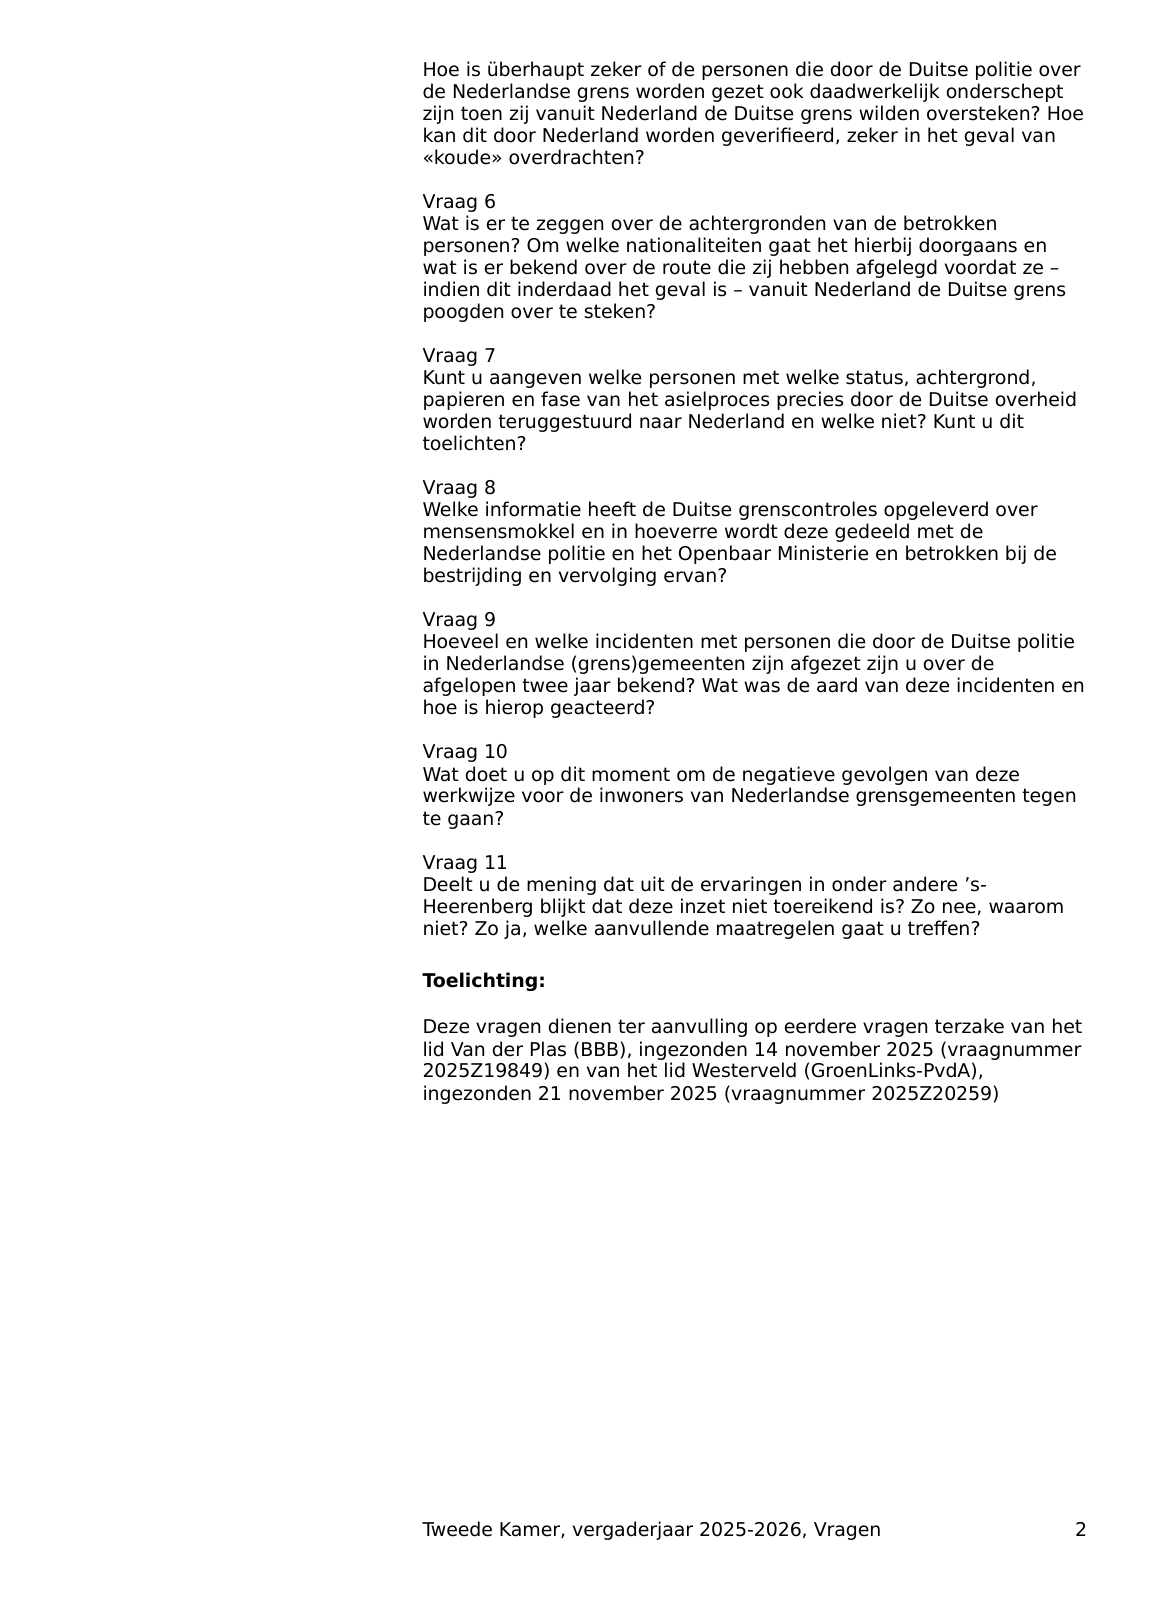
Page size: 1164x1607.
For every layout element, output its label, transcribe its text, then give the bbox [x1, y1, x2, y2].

text Vraag 6 [422, 191, 1087, 213]
text Vraag 10 [422, 741, 1087, 763]
text Hoeveel en welke incidenten met personen die door de Duitse politie in Nederlandse (grens)gemeenten zijn afgezet zijn u over de afgelopen twee jaar bekend? Wat was de aard van deze incidenten en hoe is hierop geacteerd? [422, 631, 1087, 719]
text Vraag 8 [422, 477, 1087, 499]
text Hoe is überhaupt zeker of de personen die door de Duitse politie over de Nederlandse grens worden gezet ook daadwerkelijk onderschept zijn toen zij vanuit Nederland de Duitse grens wilden oversteken? Hoe kan dit door Nederland worden geverifieerd, zeker in het geval van «koude» overdrachten? [422, 59, 1087, 169]
text Deelt u de mening dat uit de ervaringen in onder andere ’s-Heerenberg blijkt dat deze inzet niet toereikend is? Zo nee, waarom niet? Zo ja, welke aanvullende maatregelen gaat u treffen? [422, 873, 1087, 939]
text Kunt u aangeven welke personen met welke status, achtergrond, papieren en fase van het asielproces precies door de Duitse overheid worden teruggestuurd naar Nederland en welke niet? Kunt u dit toelichten? [422, 367, 1087, 455]
text Welke informatie heeft de Duitse grenscontroles opgeleverd over mensensmokkel en in hoeverre wordt deze gedeeld met de Nederlandse politie en het Openbaar Ministerie en betrokken bij de bestrijding en vervolging ervan? [422, 499, 1087, 587]
subtitle Toelichting: [422, 969, 1087, 991]
text Vraag 11 [422, 852, 1087, 873]
text Wat doet u op dit moment om de negatieve gevolgen van deze werkwijze voor de inwoners van Nederlandse grensgemeenten tegen te gaan? [422, 763, 1087, 829]
text Deze vragen dienen ter aanvulling op eerdere vragen terzake van het lid Van der Plas (BBB), ingezonden 14 november 2025 (vraagnummer 2025Z19849) en van het lid Westerveld (GroenLinks-PvdA), ingezonden 21 november 2025 (vraagnummer 2025Z20259) [422, 1016, 1087, 1104]
text Vraag 9 [422, 609, 1087, 631]
text Vraag 7 [422, 345, 1087, 367]
text Wat is er te zeggen over de achtergronden van de betrokken personen? Om welke nationaliteiten gaat het hierbij doorgaans en wat is er bekend over de route die zij hebben afgelegd voordat ze – indien dit inderdaad het geval is – vanuit Nederland de Duitse grens poogden over te steken? [422, 213, 1087, 323]
